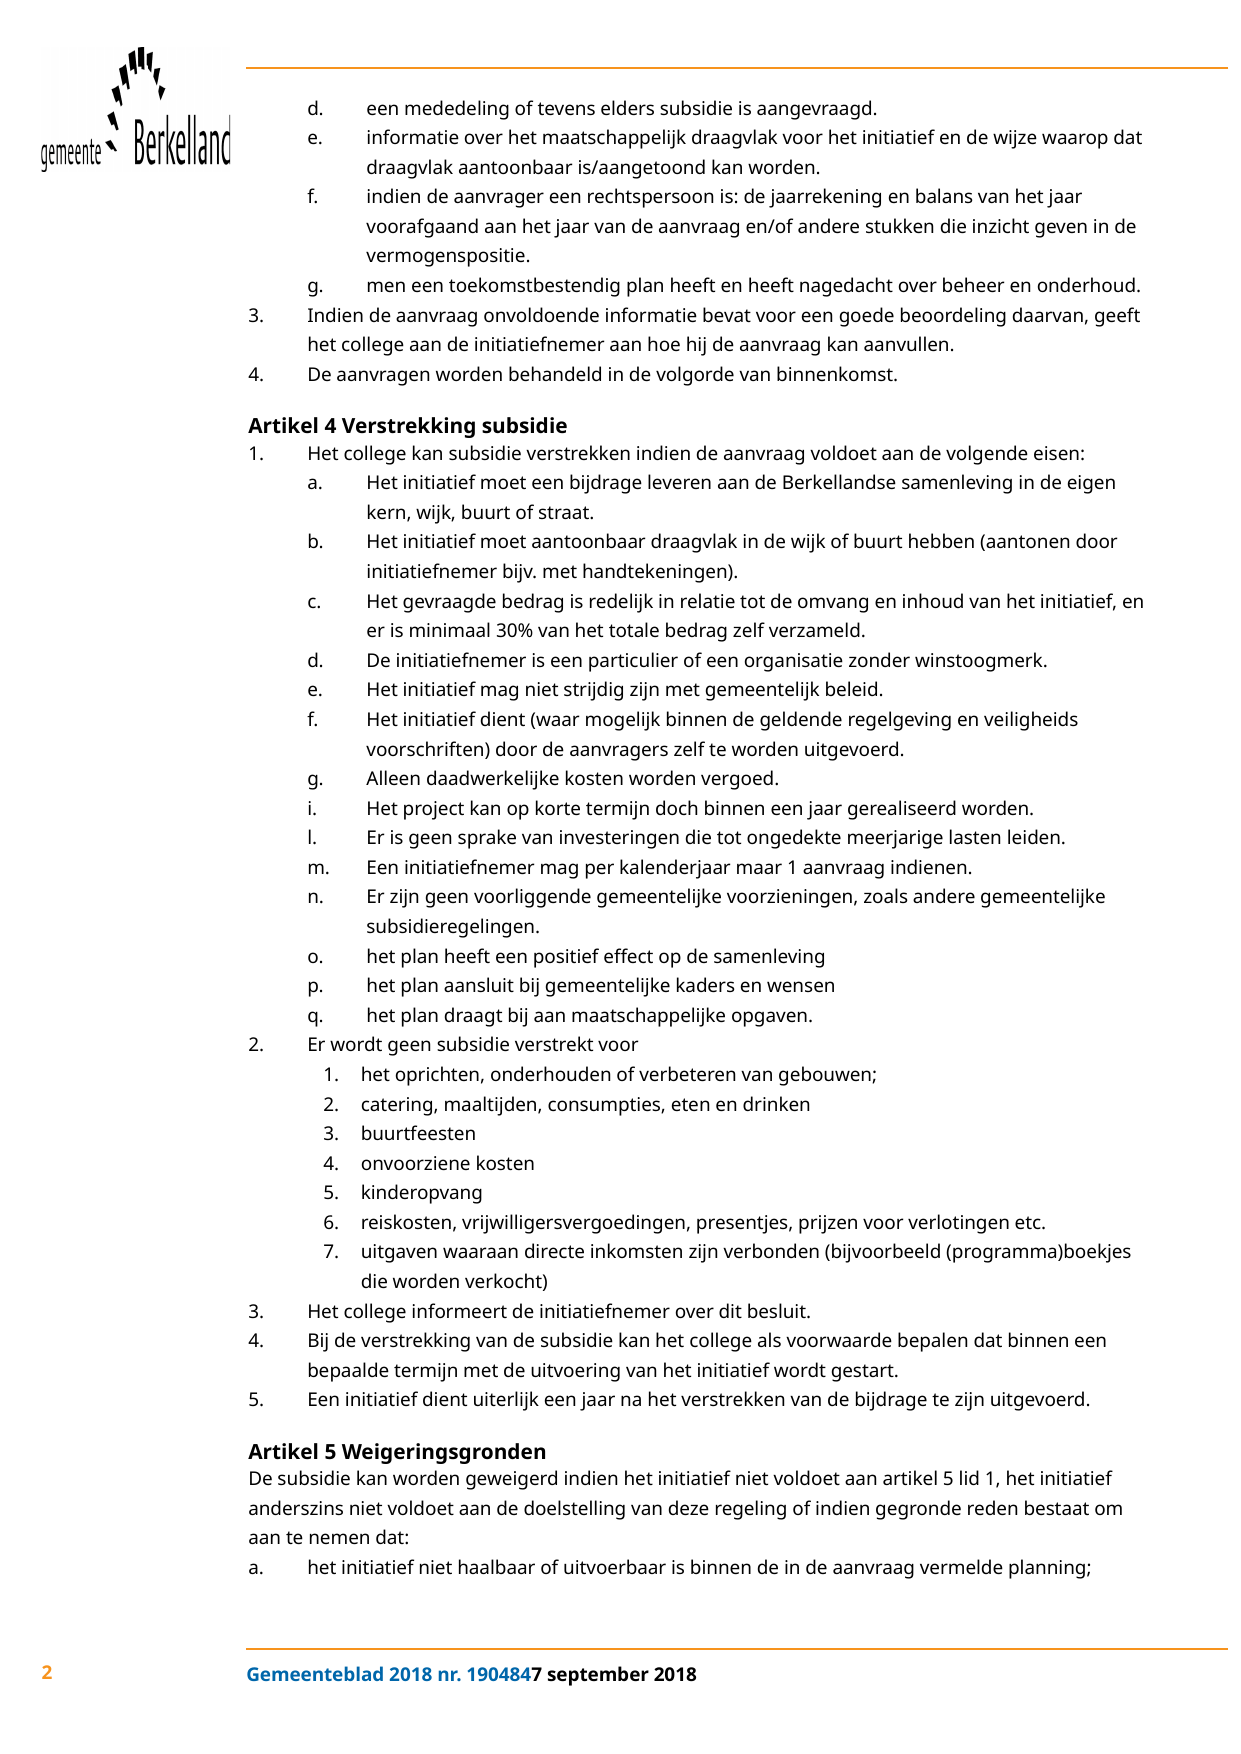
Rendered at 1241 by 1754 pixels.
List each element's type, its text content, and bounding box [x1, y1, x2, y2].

list Het project kan op korte termijn doch binnen een jaar gerealiseerd worden. [307, 795, 1152, 821]
list buurtfeesten [323, 1120, 1152, 1146]
list het oprichten, onderhouden of verbeteren van gebouwen; [323, 1061, 1152, 1087]
list het plan draagt bij aan maatschappelijke opgaven. [307, 1002, 1152, 1028]
list Het initiatief mag niet strijdig zijn met gemeentelijk beleid. [307, 677, 1152, 702]
text Artikel 4 Verstrekking subsidie [248, 411, 1152, 440]
list Het gevraagde bedrag is redelijk in relatie tot de omvang en inhoud van het initiatief, en er is minimaal 30% van het totale bedrag zelf verzameld. [307, 588, 1152, 643]
list een mededeling of tevens elders subsidie is aangevraagd. [307, 95, 1152, 121]
picture [41, 47, 231, 172]
list kinderopvang [323, 1179, 1152, 1205]
list uitgaven waaraan directe inkomsten zijn verbonden (bijvoorbeeld (programma)boekjes die worden verkocht) [323, 1239, 1152, 1294]
list De aanvragen worden behandeld in de volgorde van binnenkomst. [248, 361, 1152, 387]
list Het initiatief moet een bijdrage leveren aan de Berkellandse samenleving in de eigen kern, wijk, buurt of straat. [307, 469, 1152, 525]
text Artikel 5 Weigeringsgronden [248, 1437, 1152, 1465]
list men een toekomstbestendig plan heeft en heeft nagedacht over beheer en onderhoud. [307, 272, 1152, 298]
list het plan aansluit bij gemeentelijke kaders en wensen [307, 972, 1152, 998]
list Het initiatief moet aantoonbaar draagvlak in de wijk of buurt hebben (aantonen door initiatiefnemer bijv. met handtekeningen). [307, 529, 1152, 584]
list Het college kan subsidie verstrekken indien de aanvraag voldoet aan de volgende eisen: [248, 440, 1152, 466]
list De initiatiefnemer is een particulier of een organisatie zonder winstoogmerk. [307, 647, 1152, 673]
list Het initiatief dient (waar mogelijk binnen de geldende regelgeving en veiligheids voorschriften) door de aanvragers zelf te worden uitgevoerd. [307, 706, 1152, 761]
list informatie over het maatschappelijk draagvlak voor het initiatief en de wijze waarop dat draagvlak aantoonbaar is/aangetoond kan worden. [307, 124, 1152, 180]
list Er wordt geen subsidie verstrekt voor [248, 1032, 1152, 1057]
list Bij de verstrekking van de subsidie kan het college als voorwaarde bepalen dat binnen een bepaalde termijn met de uitvoering van het initiatief wordt gestart. [248, 1327, 1152, 1383]
list reiskosten, vrijwilligersvergoedingen, presentjes, prijzen voor verlotingen etc. [323, 1209, 1152, 1235]
list indien de aanvrager een rechtspersoon is: de jaarrekening en balans van het jaar voorafgaand aan het jaar van de aanvraag en/of andere stukken die inzicht geven in de vermogenspositie. [307, 183, 1152, 268]
list Indien de aanvraag onvoldoende informatie bevat voor een goede beoordeling daarvan, geeft het college aan de initiatiefnemer aan hoe hij de aanvraag kan aanvullen. [248, 302, 1152, 357]
list catering, maaltijden, consumpties, eten en drinken [323, 1091, 1152, 1116]
list Alleen daadwerkelijke kosten worden vergoed. [307, 765, 1152, 791]
text De subsidie kan worden geweigerd indien het initiatief niet voldoet aan artikel 5 lid 1, het initiatief anderszins niet voldoet aan de doelstelling van deze regeling of indien gegronde reden bestaat om aan te nemen dat: [248, 1465, 1152, 1550]
list Het college informeert de initiatiefnemer over dit besluit. [248, 1298, 1152, 1323]
list onvoorziene kosten [323, 1150, 1152, 1176]
list het plan heeft een positief effect op de samenleving [307, 943, 1152, 968]
list Een initiatief dient uiterlijk een jaar na het verstrekken van de bijdrage te zijn uitgevoerd. [248, 1387, 1152, 1412]
list Er zijn geen voorliggende gemeentelijke voorzieningen, zoals andere gemeentelijke subsidieregelingen. [307, 884, 1152, 939]
list Er is geen sprake van investeringen die tot ongedekte meerjarige lasten leiden. [307, 824, 1152, 850]
list Een initiatiefnemer mag per kalenderjaar maar 1 aanvraag indienen. [307, 854, 1152, 880]
list het initiatief niet haalbaar of uitvoerbaar is binnen de in de aanvraag vermelde planning; [248, 1554, 1152, 1580]
